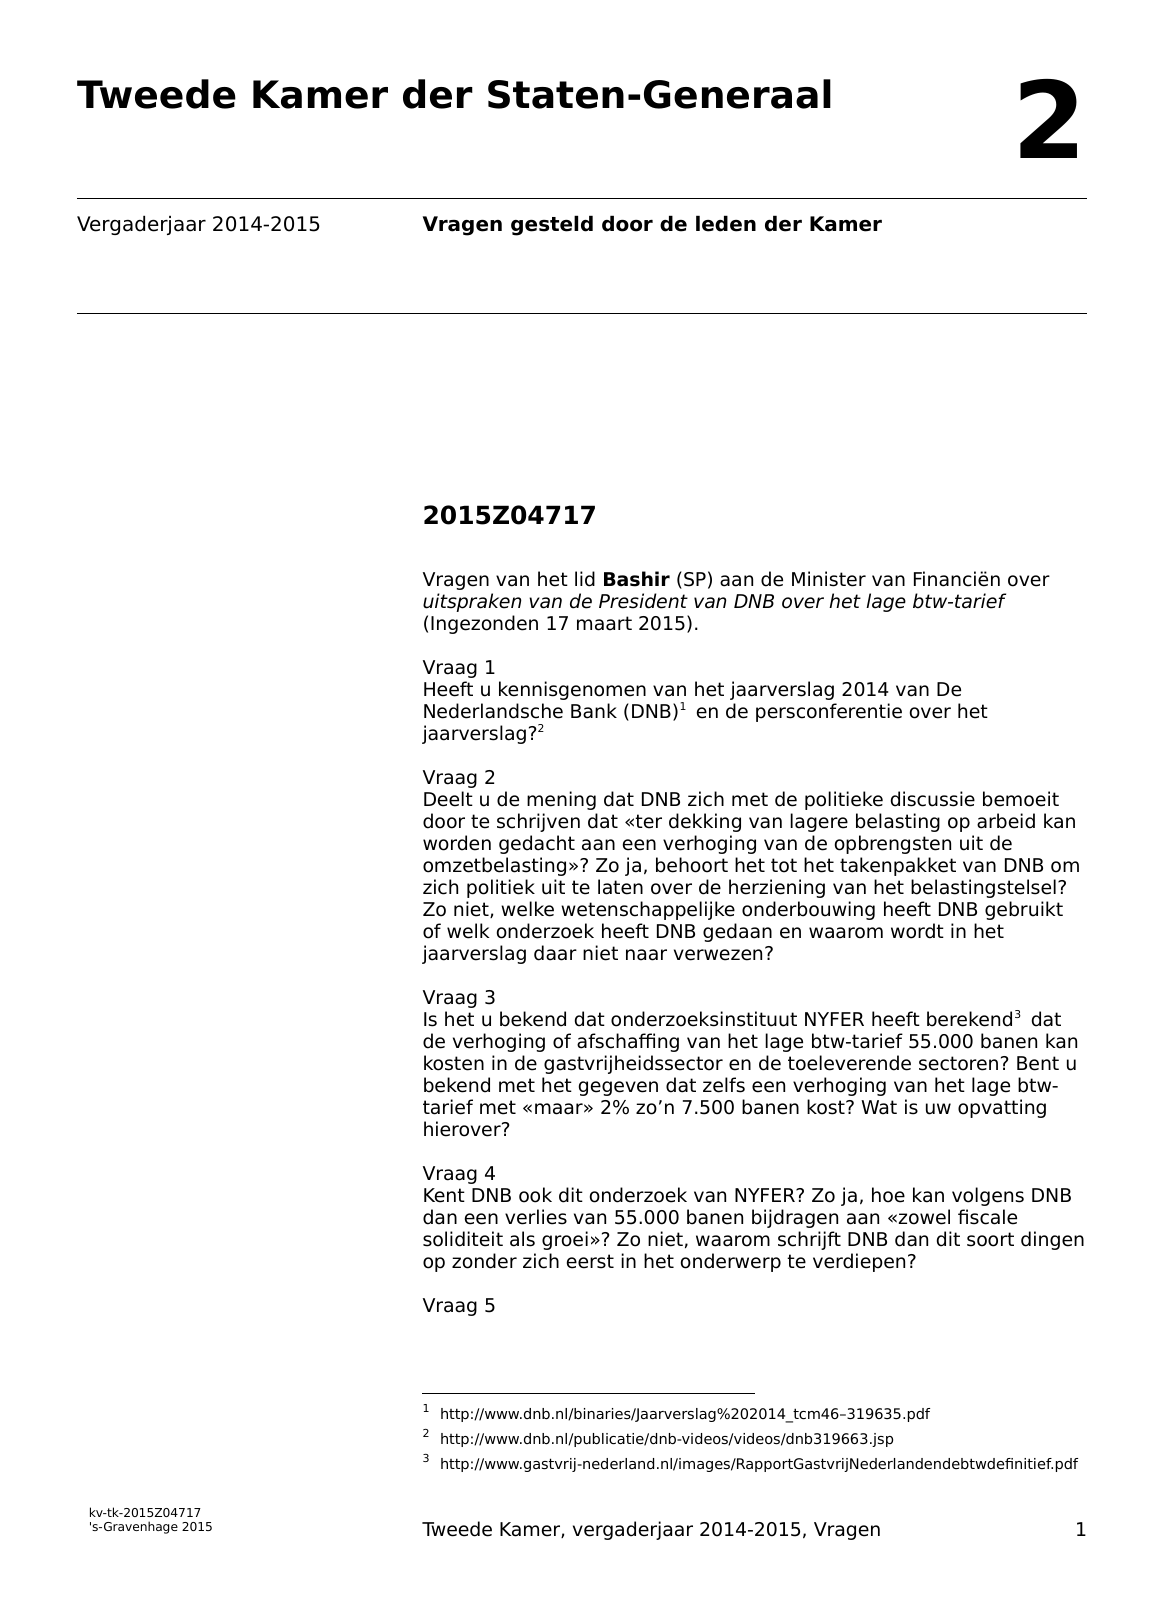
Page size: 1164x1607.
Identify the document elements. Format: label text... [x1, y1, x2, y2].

table_cell Vergaderjaar 2014-2015 [77, 199, 422, 313]
text Deelt u de mening dat DNB zich met de politieke discussie bemoeit door te schrijven dat «ter dekking van lagere belasting op arbeid kan worden gedacht aan een verhoging van de opbrengsten uit de omzetbelasting»? Zo ja, behoort het tot het takenpakket van DNB om zich politiek uit te laten over de herziening van het belastingstelsel? Zo niet, welke wetenschappelijke onderbouwing heeft DNB gebruikt of welk onderzoek heeft DNB gedaan en waarom wordt in het jaarverslag daar niet naar verwezen? [422, 789, 1087, 965]
text Kent DNB ook dit onderzoek van NYFER? Zo ja, hoe kan volgens DNB dan een verlies van 55.000 banen bijdragen aan «zowel fiscale soliditeit als groei»? Zo niet, waarom schrijft DNB dan dit soort dingen op zonder zich eerst in het onderwerp te verdiepen? [422, 1185, 1087, 1273]
text Vraag 1 [422, 657, 1087, 679]
text kv-tk-2015Z04717 [88, 1506, 323, 1520]
text Vragen van het lid Bashir (SP) aan de Minister van Financiën over uitspraken van de President van DNB over het lage btw-tarief (Ingezonden 17 maart 2015). [422, 569, 1087, 635]
text Vraag 4 [422, 1163, 1087, 1185]
table_header Tweede Kamer der Staten-Generaal [77, 59, 886, 198]
text http://www.gastvrij-nederland.nl/images/RapportGastvrijNederlandendebtwdefinitief.pdf [422, 1452, 1087, 1474]
text 's-Gravenhage 2015 [88, 1520, 323, 1534]
text Heeft u kennisgenomen van het jaarverslag 2014 van De Nederlandsche Bank (DNB) en de persconferentie over het jaarverslag? [422, 679, 1087, 745]
table_header 2 [886, 59, 1087, 198]
text http://www.dnb.nl/publicatie/dnb-videos/videos/dnb319663.jsp [422, 1427, 1087, 1449]
text Vraag 5 [422, 1295, 1087, 1317]
text 2015Z04717 [422, 501, 1087, 531]
text Is het u bekend dat onderzoeksinstituut NYFER heeft berekend dat de verhoging of afschaffing van het lage btw-tarief 55.000 banen kan kosten in de gastvrijheidssector en de toeleverende sectoren? Bent u bekend met het gegeven dat zelfs een verhoging van het lage btw-tarief met «maar» 2% zo’n 7.500 banen kost? Wat is uw opvatting hierover? [422, 1009, 1087, 1141]
text Vraag 2 [422, 767, 1087, 789]
table_cell Vragen gesteld door de leden der Kamer [422, 199, 1087, 313]
text Vraag 3 [422, 987, 1087, 1009]
text http://www.dnb.nl/binaries/Jaarverslag%202014_tcm46–319635.pdf [422, 1402, 1087, 1424]
